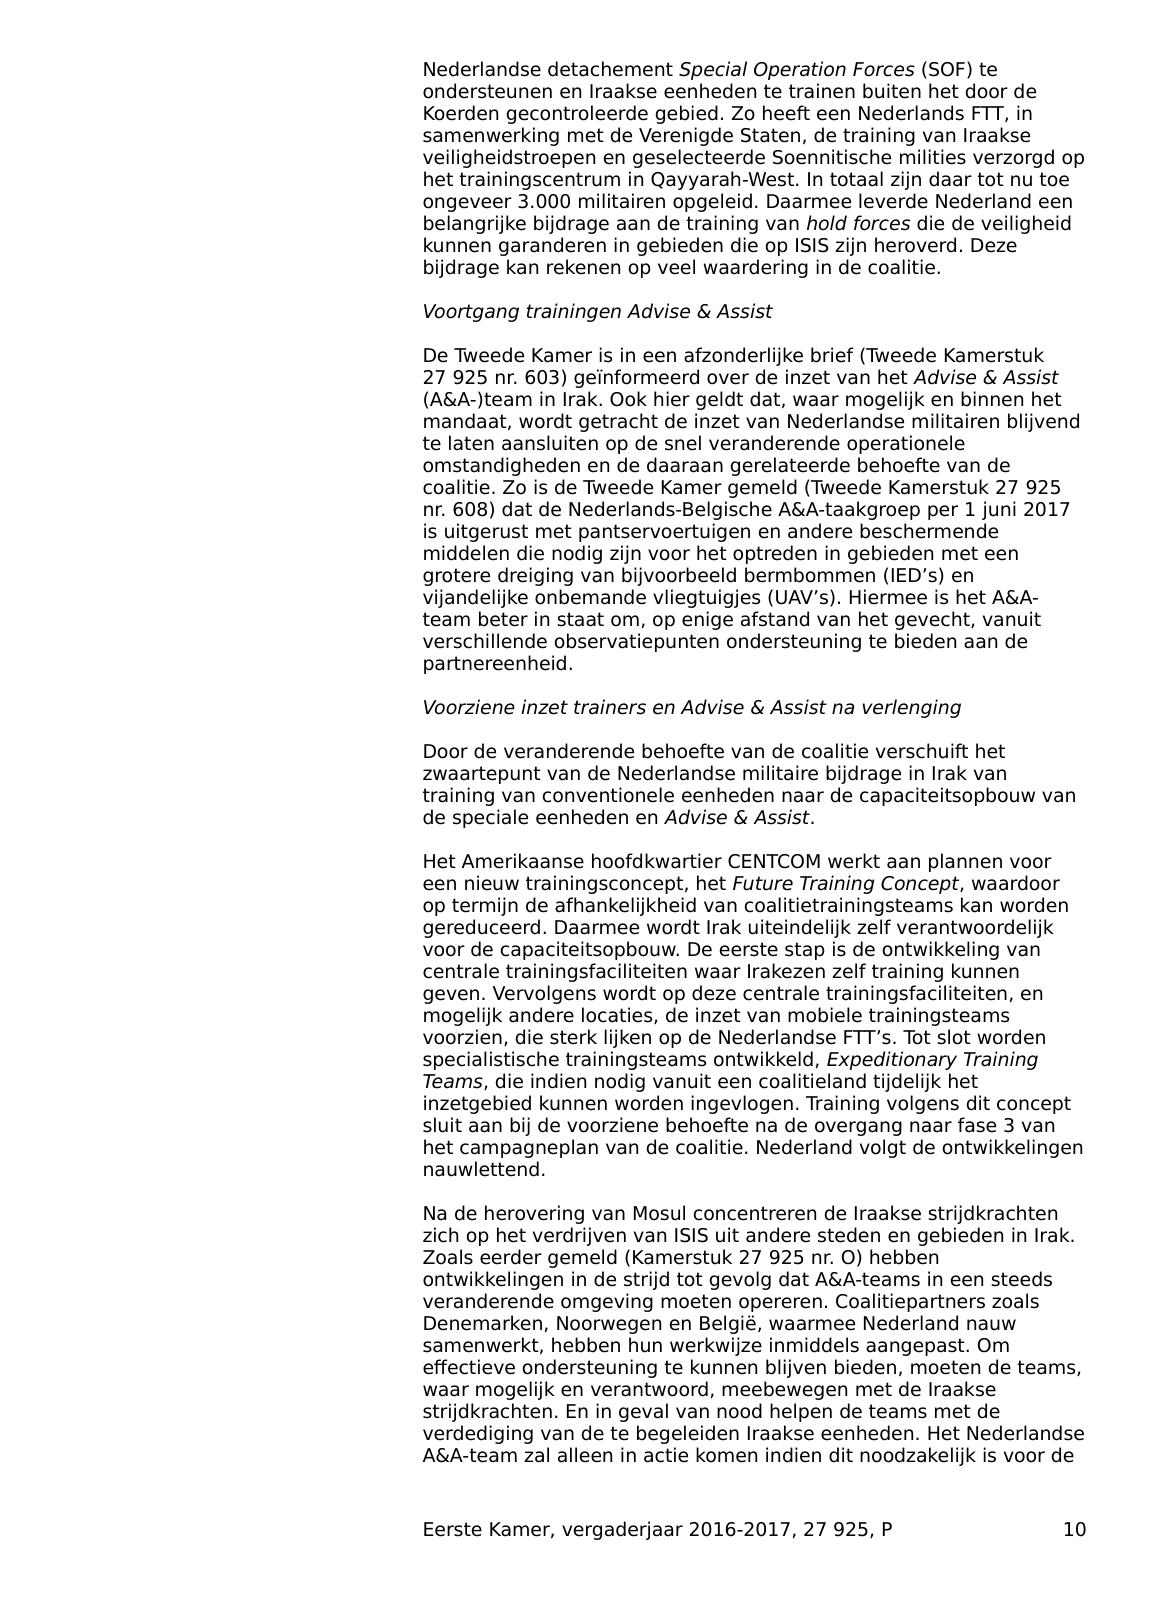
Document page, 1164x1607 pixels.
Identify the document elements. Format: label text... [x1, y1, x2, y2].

text Nederlandse detachement Special Operation Forces (SOF) te ondersteunen en Iraakse eenheden te trainen buiten het door de Koerden gecontroleerde gebied. Zo heeft een Nederlands FTT, in samenwerking met de Verenigde Staten, de training van Iraakse veiligheidstroepen en geselecteerde Soennitische milities verzorgd op het trainingscentrum in Qayyarah-West. In totaal zijn daar tot nu toe ongeveer 3.000 militairen opgeleid. Daarmee leverde Nederland een belangrijke bijdrage aan de training van hold forces die de veiligheid kunnen garanderen in gebieden die op ISIS zijn heroverd. Deze bijdrage kan rekenen op veel waardering in de coalitie. [422, 59, 1087, 279]
subtitle Voorziene inzet trainers en Advise & Assist na verlenging [422, 697, 1087, 719]
text Na de herovering van Mosul concentreren de Iraakse strijdkrachten zich op het verdrijven van ISIS uit andere steden en gebieden in Irak. Zoals eerder gemeld (Kamerstuk 27 925 nr. O) hebben ontwikkelingen in de strijd tot gevolg dat A&A-teams in een steeds veranderende omgeving moeten opereren. Coalitiepartners zoals Denemarken, Noorwegen en België, waarmee Nederland nauw samenwerkt, hebben hun werkwijze inmiddels aangepast. Om effectieve ondersteuning te kunnen blijven bieden, moeten de teams, waar mogelijk en verantwoord, meebewegen met de Iraakse strijdkrachten. En in geval van nood helpen de teams met de verdediging van de te begeleiden Iraakse eenheden. Het Nederlandse A&A-team zal alleen in actie komen indien dit noodzakelijk is voor de [422, 1203, 1087, 1467]
text Door de veranderende behoefte van de coalitie verschuift het zwaartepunt van de Nederlandse militaire bijdrage in Irak van training van conventionele eenheden naar de capaciteitsopbouw van de speciale eenheden en Advise & Assist. [422, 741, 1087, 829]
subtitle Voortgang trainingen Advise & Assist [422, 301, 1087, 323]
text Het Amerikaanse hoofdkwartier CENTCOM werkt aan plannen voor een nieuw trainingsconcept, het Future Training Concept, waardoor op termijn de afhankelijkheid van coalitietrainingsteams kan worden gereduceerd. Daarmee wordt Irak uiteindelijk zelf verantwoordelijk voor de capaciteitsopbouw. De eerste stap is de ontwikkeling van centrale trainingsfaciliteiten waar Irakezen zelf training kunnen geven. Vervolgens wordt op deze centrale trainingsfaciliteiten, en mogelijk andere locaties, de inzet van mobiele trainingsteams voorzien, die sterk lijken op de Nederlandse FTT’s. Tot slot worden specialistische trainingsteams ontwikkeld, Expeditionary Training Teams, die indien nodig vanuit een coalitieland tijdelijk het inzetgebied kunnen worden ingevlogen. Training volgens dit concept sluit aan bij de voorziene behoefte na de overgang naar fase 3 van het campagneplan van de coalitie. Nederland volgt de ontwikkelingen nauwlettend. [422, 851, 1087, 1181]
text De Tweede Kamer is in een afzonderlijke brief (Tweede Kamerstuk 27 925 nr. 603) geïnformeerd over de inzet van het Advise & Assist (A&A-)team in Irak. Ook hier geldt dat, waar mogelijk en binnen het mandaat, wordt getracht de inzet van Nederlandse militairen blijvend te laten aansluiten op de snel veranderende operationele omstandigheden en de daaraan gerelateerde behoefte van de coalitie. Zo is de Tweede Kamer gemeld (Tweede Kamerstuk 27 925 nr. 608) dat de Nederlands-Belgische A&A-taakgroep per 1 juni 2017 is uitgerust met pantservoertuigen en andere beschermende middelen die nodig zijn voor het optreden in gebieden met een grotere dreiging van bijvoorbeeld bermbommen (IED’s) en vijandelijke onbemande vliegtuigjes (UAV’s). Hiermee is het A&A-team beter in staat om, op enige afstand van het gevecht, vanuit verschillende observatiepunten ondersteuning te bieden aan de partnereenheid. [422, 345, 1087, 675]
